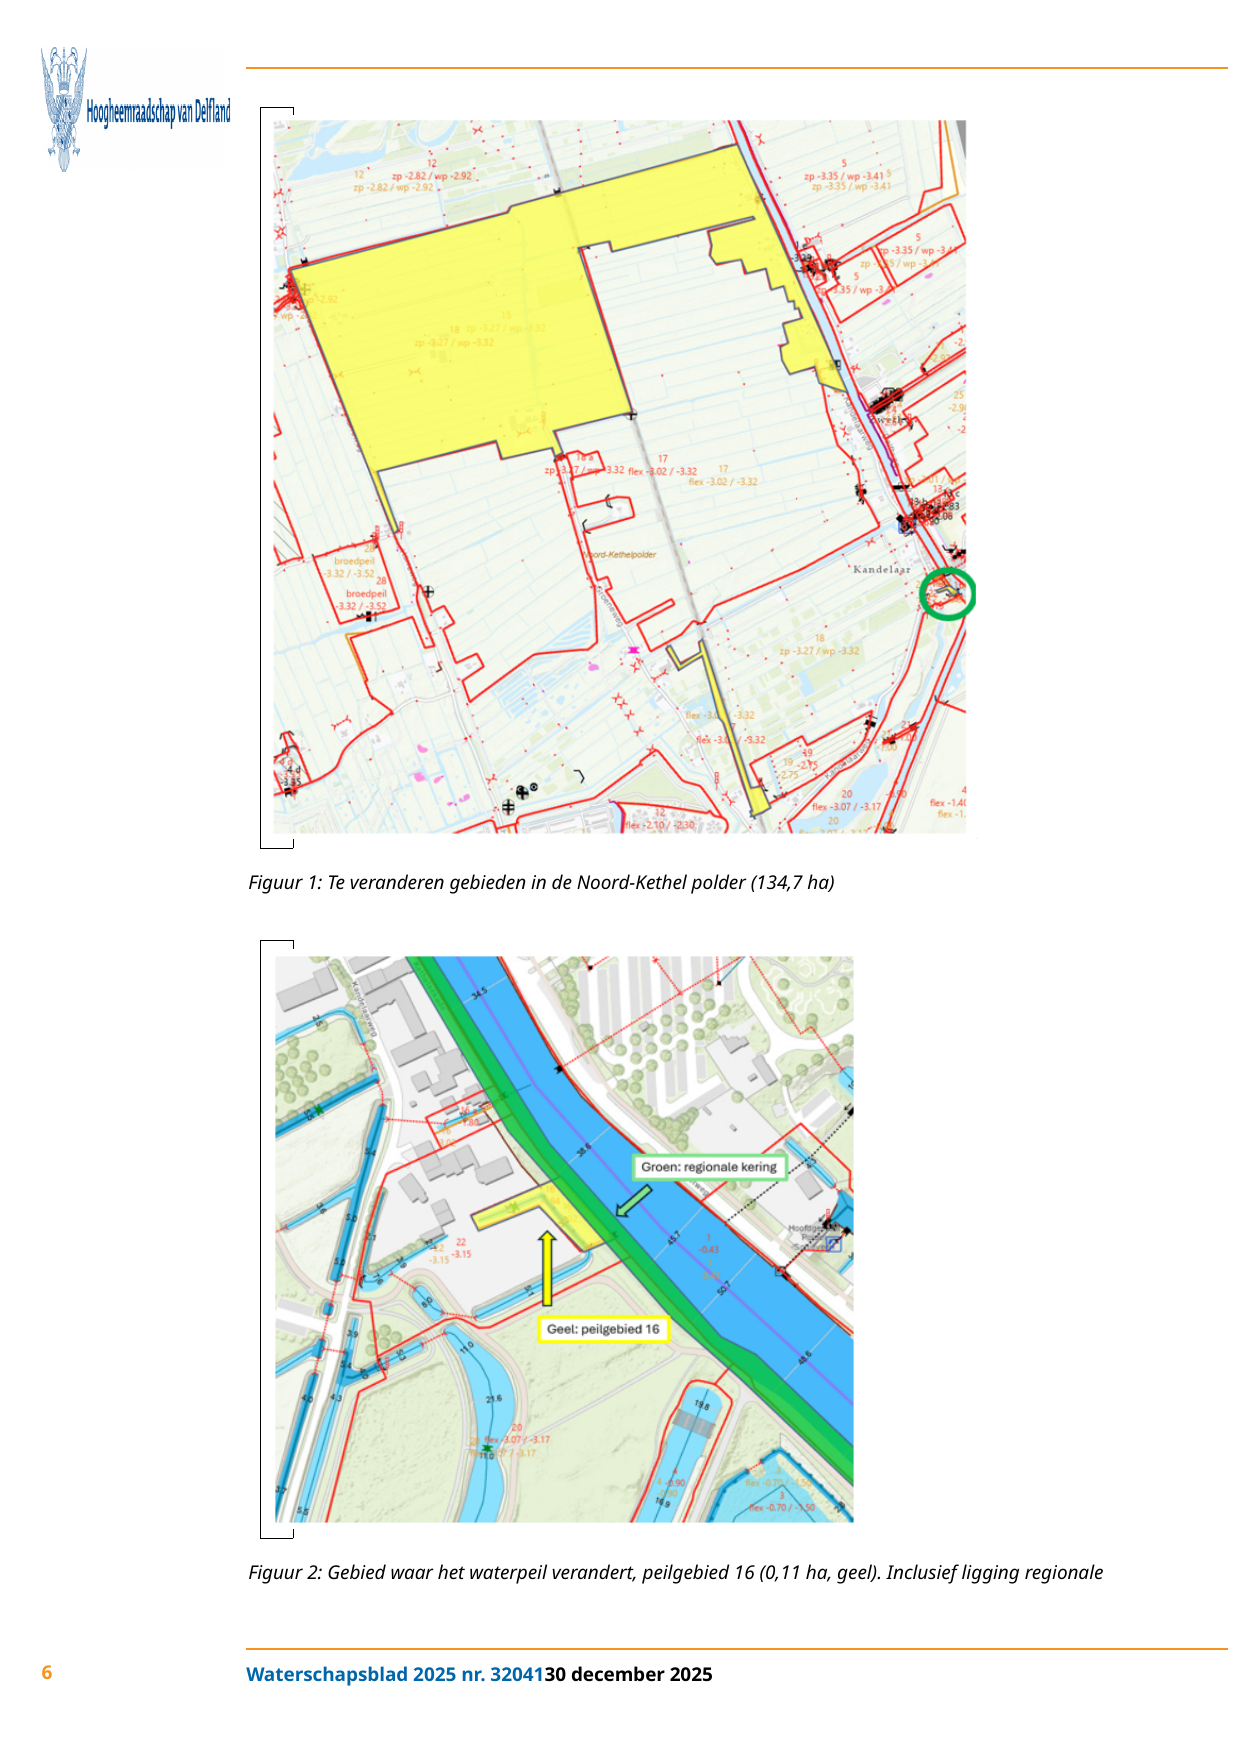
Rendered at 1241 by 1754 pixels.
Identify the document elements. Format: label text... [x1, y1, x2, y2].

text Figuur 1: Te veranderen gebieden in de Noord-Kethel polder (134,7 ha) [248, 869, 1152, 895]
picture [268, 949, 860, 1529]
picture [268, 115, 978, 839]
picture [41, 47, 231, 172]
text Figuur 2: Gebied waar het waterpeil verandert, peilgebied 16 (0,11 ha, geel). Inclusief ligging regionale [248, 1559, 1152, 1585]
